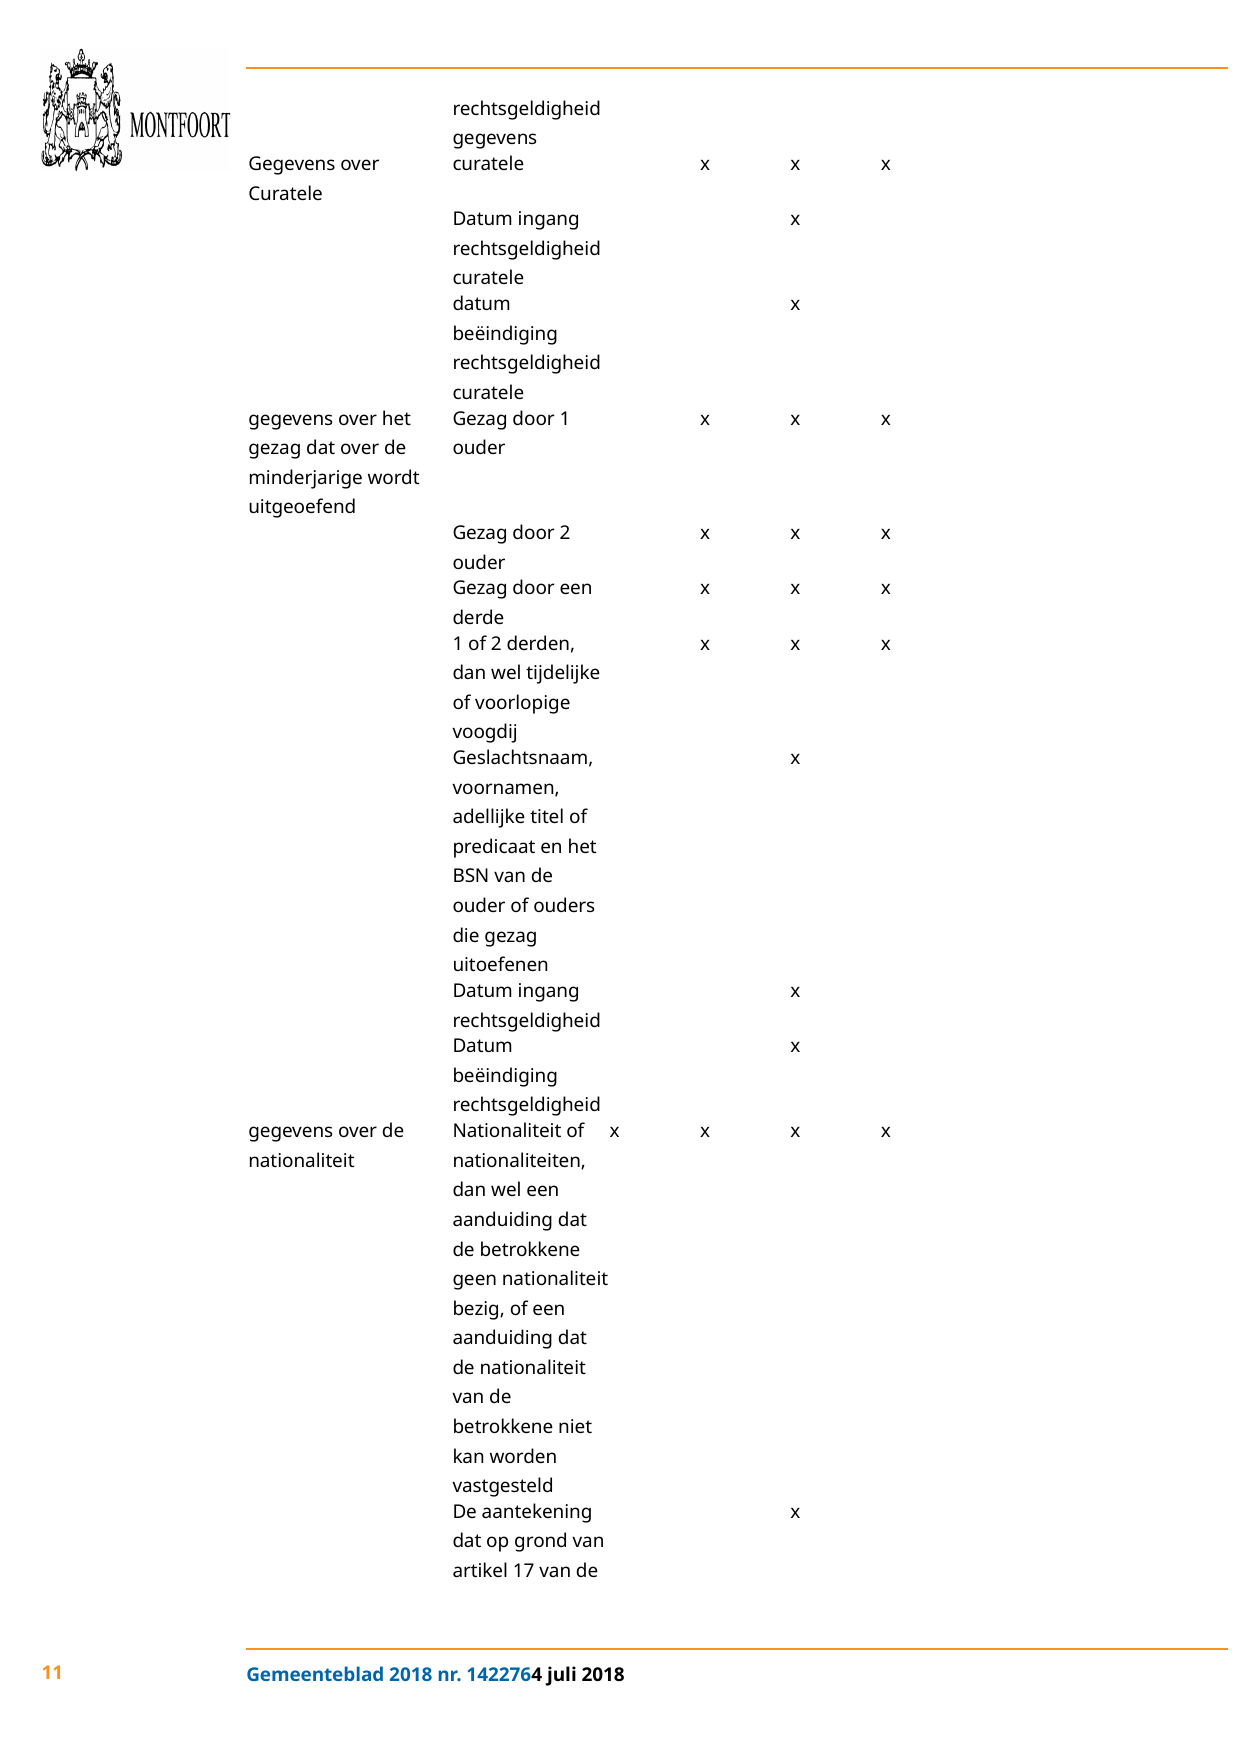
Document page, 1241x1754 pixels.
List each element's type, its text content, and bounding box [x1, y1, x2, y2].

table_cell x [790, 1033, 881, 1117]
table_cell Gezag door een derde [452, 575, 609, 630]
table_cell [609, 1033, 700, 1117]
table_cell x [700, 150, 790, 205]
table_cell x [881, 405, 971, 519]
table_cell x [881, 575, 971, 630]
table_cell [881, 977, 971, 1032]
table_cell x [790, 150, 881, 205]
table_cell x [700, 630, 790, 744]
table_cell [971, 205, 1061, 290]
table_cell [971, 575, 1061, 630]
table_cell [971, 744, 1061, 977]
table_cell [700, 1498, 790, 1583]
table_cell x [790, 205, 881, 290]
table_cell x [700, 519, 790, 574]
table_cell [248, 205, 452, 290]
table_cell Nationaliteit of nationaliteiten, dan wel een aanduiding dat de betrokkene geen nationaliteit bezig, of een aanduiding dat de nationaliteit van de betrokkene niet kan worden vastgesteld [452, 1118, 609, 1498]
table_cell Datum ingang rechtsgeldigheid [452, 977, 609, 1032]
table_cell [609, 630, 700, 744]
table_cell Gegevens over Curatele [248, 150, 452, 205]
table_cell [609, 150, 700, 205]
table_cell 1 of 2 derden, dan wel tijdelijke of voorlopige voogdij [452, 630, 609, 744]
table_cell Datum beëindiging rechtsgeldigheid [452, 1033, 609, 1117]
table_cell [609, 744, 700, 977]
table_cell [881, 95, 971, 150]
table_cell [248, 744, 452, 977]
table_cell datum beëindiging rechtsgeldigheid curatele [452, 290, 609, 405]
table_cell [609, 575, 700, 630]
table_cell [881, 1498, 971, 1583]
table_cell [971, 519, 1061, 574]
table_cell Geslachtsnaam, voornamen, adellijke titel of predicaat en het BSN van de ouder of ouders die gezag uitoefenen [452, 744, 609, 977]
table_cell [1061, 744, 1152, 977]
table_cell [1061, 150, 1152, 205]
table_cell [700, 977, 790, 1032]
table_cell [1061, 1118, 1152, 1498]
table_cell [971, 405, 1061, 519]
table_cell x [790, 405, 881, 519]
table_cell x [790, 290, 881, 405]
table_cell [609, 290, 700, 405]
table_cell [700, 1033, 790, 1117]
table_cell x [609, 1118, 700, 1498]
table_cell [1061, 519, 1152, 574]
table_cell [1061, 1033, 1152, 1117]
table_cell [971, 290, 1061, 405]
table_cell [1061, 95, 1152, 150]
table_cell Gezag door 2 ouder [452, 519, 609, 574]
table_cell x [881, 630, 971, 744]
table_cell curatele [452, 150, 609, 205]
table_cell [248, 575, 452, 630]
table_cell [248, 630, 452, 744]
table_cell [1061, 290, 1152, 405]
table_cell x [700, 1118, 790, 1498]
picture [41, 47, 231, 172]
table_cell x [790, 744, 881, 977]
table_cell [971, 630, 1061, 744]
table_cell Gezag door 1 ouder [452, 405, 609, 519]
table_cell x [790, 630, 881, 744]
table_cell [248, 95, 452, 150]
table_cell [1061, 977, 1152, 1032]
table_cell x [700, 405, 790, 519]
table_cell [1061, 405, 1152, 519]
table_cell Datum ingang rechtsgeldigheid curatele [452, 205, 609, 290]
table_cell gegevens over de nationaliteit [248, 1118, 452, 1498]
table_cell [790, 95, 881, 150]
table_cell [700, 95, 790, 150]
table_cell [700, 744, 790, 977]
table_cell [1061, 630, 1152, 744]
table_cell De aantekening dat op grond van artikel 17 van de [452, 1498, 609, 1583]
table_cell [1061, 575, 1152, 630]
table_cell [881, 1033, 971, 1117]
table_cell [700, 205, 790, 290]
table_cell [881, 205, 971, 290]
table_cell [248, 1033, 452, 1117]
table_cell [248, 1498, 452, 1583]
table_cell x [881, 519, 971, 574]
table_cell x [700, 575, 790, 630]
table_cell [971, 150, 1061, 205]
table_cell x [790, 519, 881, 574]
table_cell [609, 1498, 700, 1583]
table_cell [609, 205, 700, 290]
table_cell x [790, 1498, 881, 1583]
table_cell [248, 519, 452, 574]
table_cell [248, 290, 452, 405]
table_cell [700, 290, 790, 405]
table_cell [881, 290, 971, 405]
table_cell [609, 977, 700, 1032]
table_cell [1061, 205, 1152, 290]
table_cell [971, 977, 1061, 1032]
table_cell x [790, 1118, 881, 1498]
table_cell [971, 1498, 1061, 1583]
table_cell [609, 405, 700, 519]
table_cell [971, 1033, 1061, 1117]
table_cell rechtsgeldigheid gegevens [452, 95, 609, 150]
table_cell [971, 95, 1061, 150]
table_cell x [790, 977, 881, 1032]
table_cell [881, 744, 971, 977]
table_cell [609, 519, 700, 574]
table_cell x [881, 1118, 971, 1498]
table_cell [248, 977, 452, 1032]
table_cell x [881, 150, 971, 205]
table_cell [971, 1118, 1061, 1498]
table_cell [609, 95, 700, 150]
table_cell [1061, 1498, 1152, 1583]
table_cell x [790, 575, 881, 630]
table_cell gegevens over het gezag dat over de minderjarige wordt uitgeoefend [248, 405, 452, 519]
